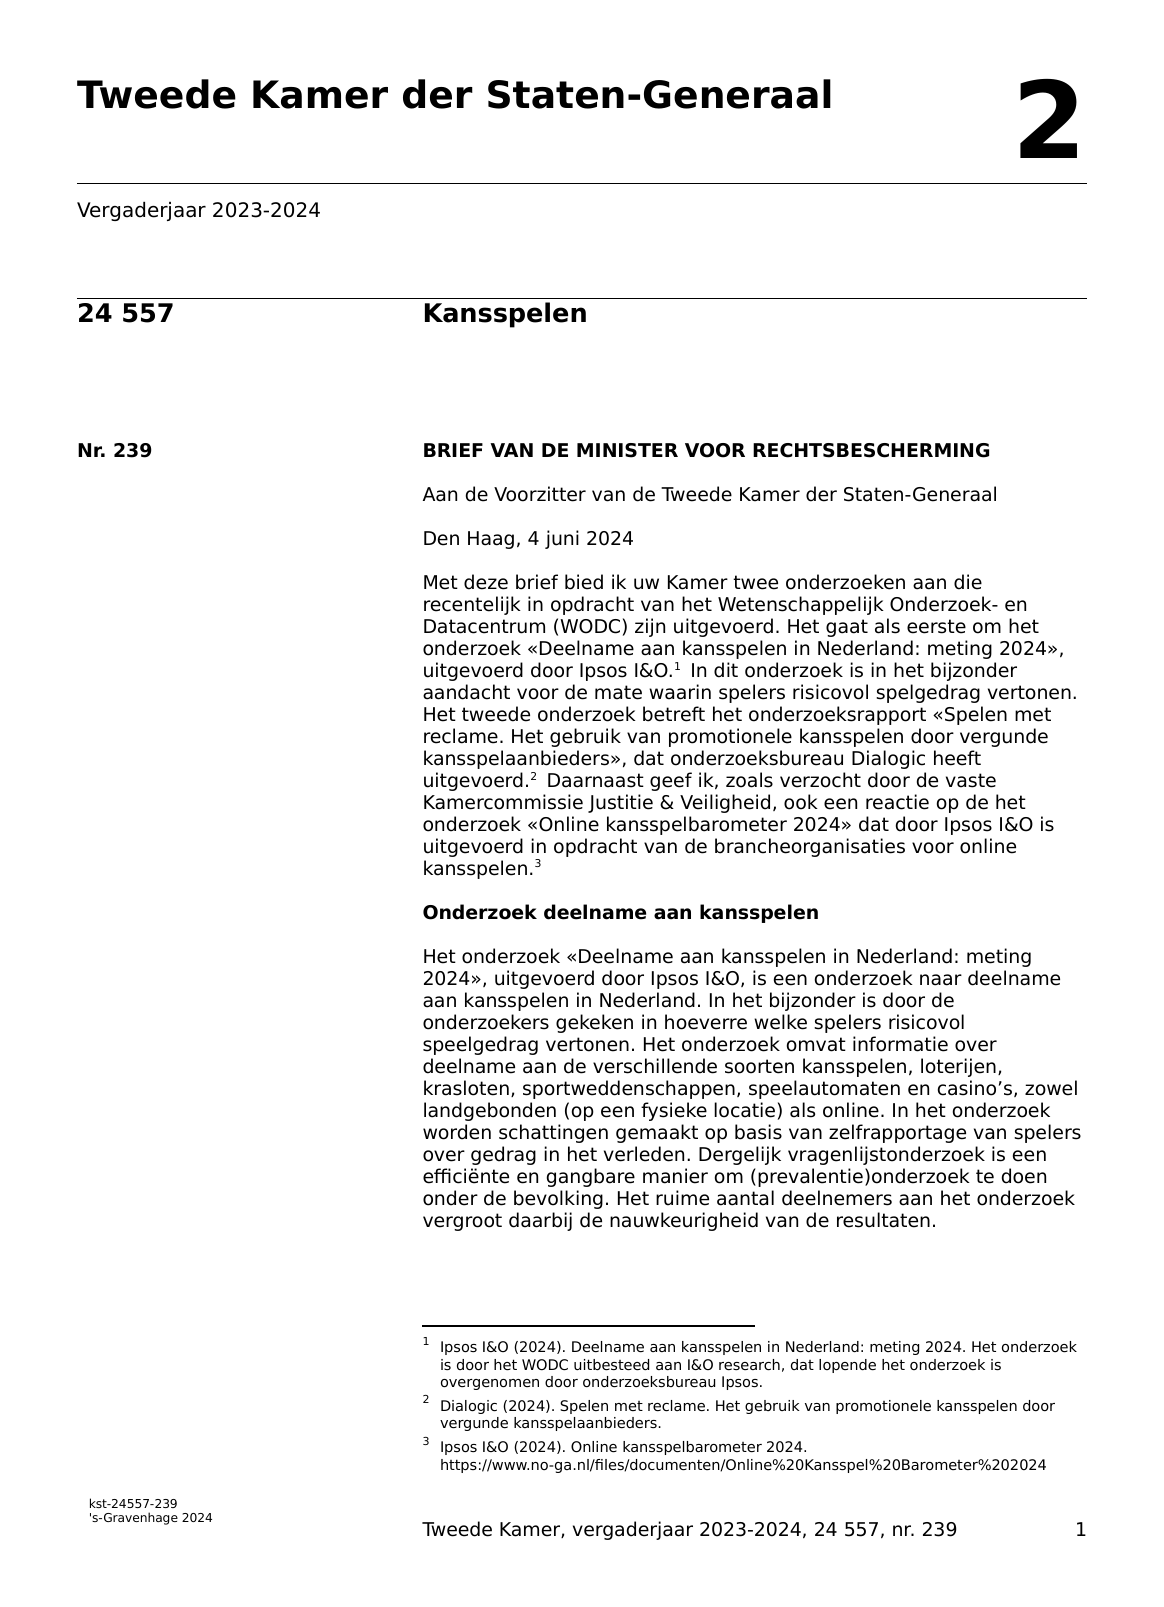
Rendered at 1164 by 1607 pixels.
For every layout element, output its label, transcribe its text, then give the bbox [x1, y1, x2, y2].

text Het onderzoek «Deelname aan kansspelen in Nederland: meting 2024», uitgevoerd door Ipsos I&O, is een onderzoek naar deelname aan kansspelen in Nederland. In het bijzonder is door de onderzoekers gekeken in hoeverre welke spelers risicovol speelgedrag vertonen. Het onderzoek omvat informatie over deelname aan de verschillende soorten kansspelen, loterijen, krasloten, sportweddenschappen, speelautomaten en casino’s, zowel landgebonden (op een fysieke locatie) als online. In het onderzoek worden schattingen gemaakt op basis van zelfrapportage van spelers over gedrag in het verleden. Dergelijk vragenlijstonderzoek is een efficiënte en gangbare manier om (prevalentie)onderzoek te doen onder de bevolking. Het ruime aantal deelnemers aan het onderzoek vergroot daarbij de nauwkeurigheid van de resultaten. [422, 946, 1087, 1232]
subtitle 24 557 Kansspelen [77, 299, 1087, 329]
text Aan de Voorzitter van de Tweede Kamer der Staten-Generaal [422, 484, 1087, 506]
subtitle Nr. 239 BRIEF VAN DE MINISTER VOOR RECHTSBESCHERMING [77, 440, 1087, 462]
text Ipsos I&O (2024). Deelname aan kansspelen in Nederland: meting 2024. Het onderzoek is door het WODC uitbesteed aan I&O research, dat lopende het onderzoek is overgenomen door onderzoeksbureau Ipsos. [422, 1335, 1087, 1391]
text Den Haag, 4 juni 2024 [422, 528, 1087, 550]
subtitle Onderzoek deelname aan kansspelen [422, 902, 1087, 924]
text kst-24557-239 [88, 1497, 323, 1511]
text Met deze brief bied ik uw Kamer twee onderzoeken aan die recentelijk in opdracht van het Wetenschappelijk Onderzoek- en Datacentrum (WODC) zijn uitgevoerd. Het gaat als eerste om het onderzoek «Deelname aan kansspelen in Nederland: meting 2024», uitgevoerd door Ipsos I&O. In dit onderzoek is in het bijzonder aandacht voor de mate waarin spelers risicovol spelgedrag vertonen. Het tweede onderzoek betreft het onderzoeksrapport «Spelen met reclame. Het gebruik van promotionele kansspelen door vergunde kansspelaanbieders», dat onderzoeksbureau Dialogic heeft uitgevoerd. Daarnaast geef ik, zoals verzocht door de vaste Kamercommissie Justitie & Veiligheid, ook een reactie op de het onderzoek «Online kansspelbarometer 2024» dat door Ipsos I&O is uitgevoerd in opdracht van de brancheorganisaties voor online kansspelen. [422, 572, 1087, 880]
table_header Tweede Kamer der Staten-Generaal [77, 59, 886, 183]
text 's-Gravenhage 2024 [88, 1511, 323, 1525]
table_cell Vergaderjaar 2023-2024 [77, 184, 1087, 298]
text Dialogic (2024). Spelen met reclame. Het gebruik van promotionele kansspelen door vergunde kansspelaanbieders. [422, 1393, 1087, 1432]
text Ipsos I&O (2024). Online kansspelbarometer 2024. https://www.no-ga.nl/files/documenten/Online%20Kansspel%20Barometer%202024 [422, 1435, 1087, 1474]
table_header 2 [886, 59, 1087, 183]
